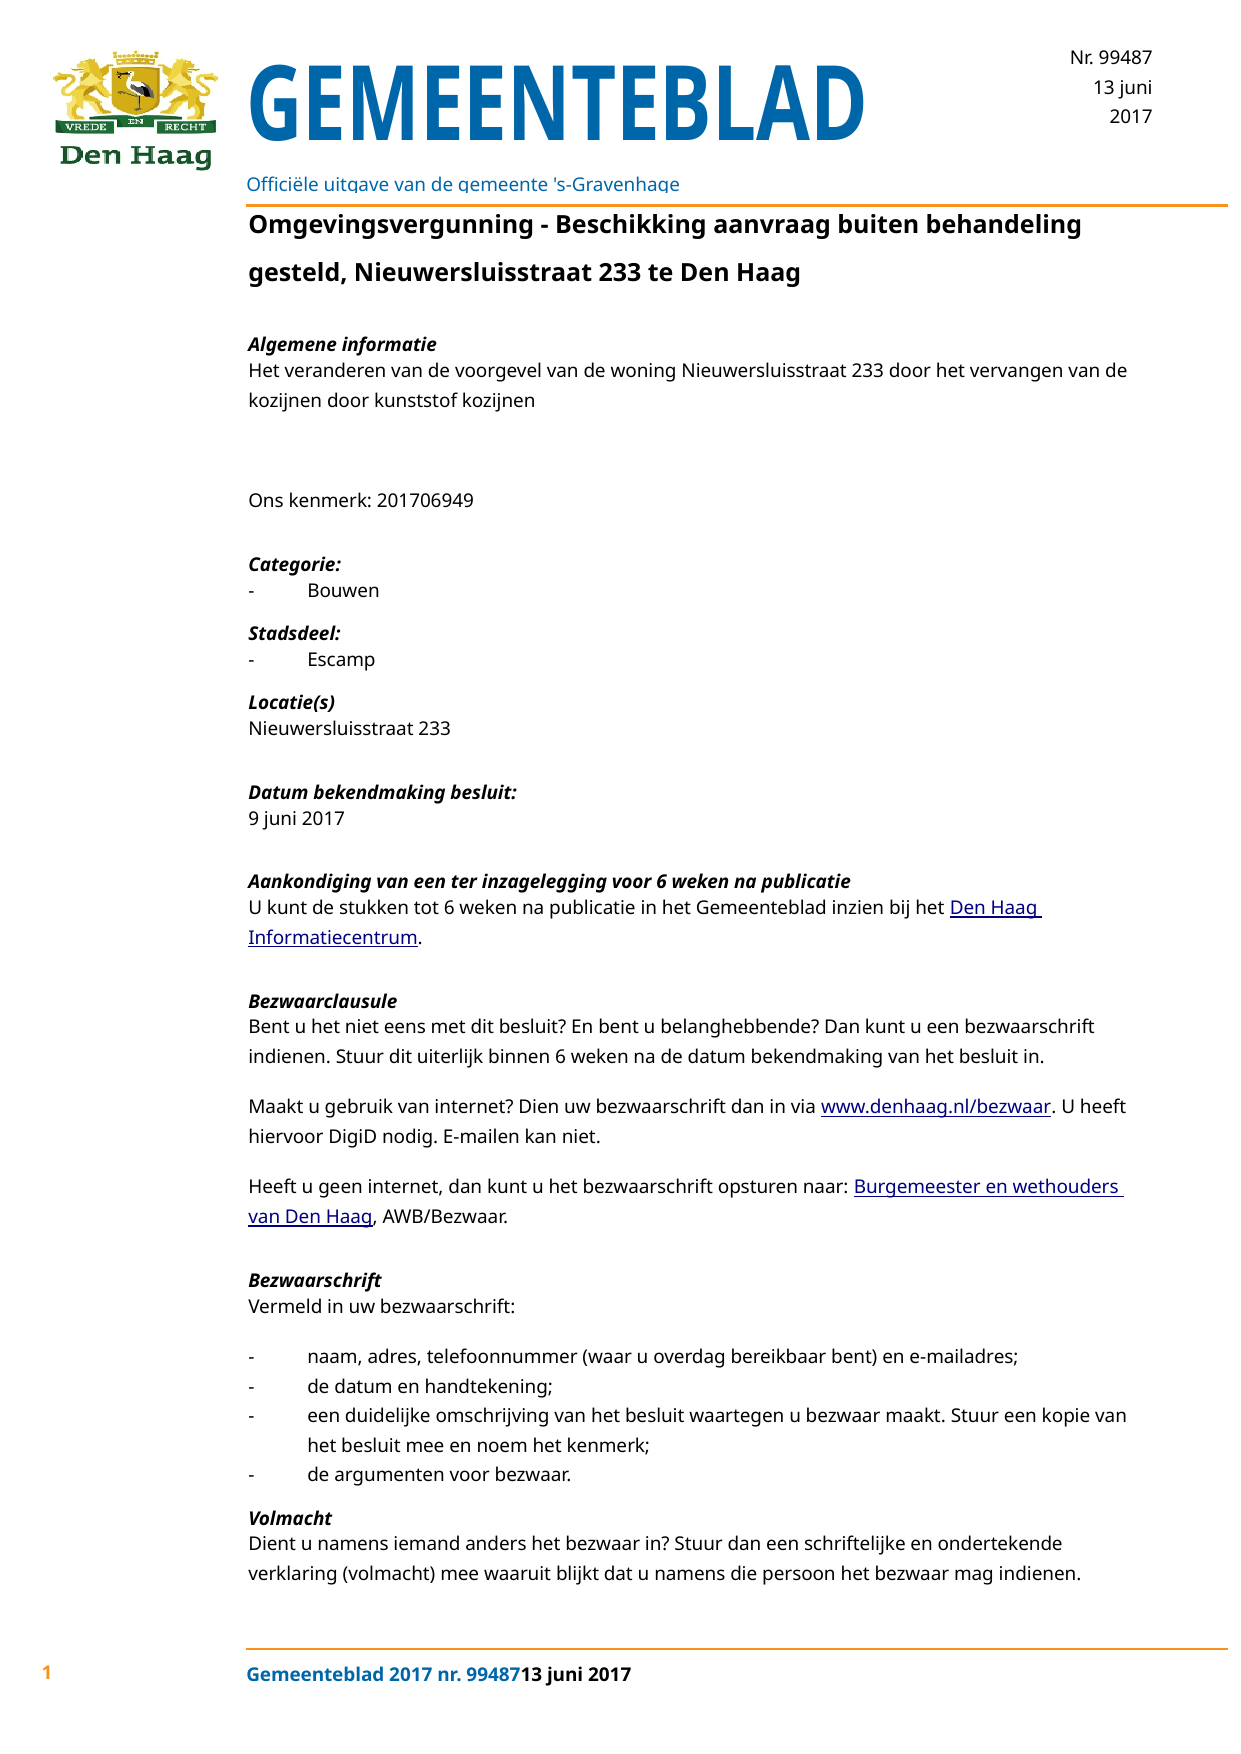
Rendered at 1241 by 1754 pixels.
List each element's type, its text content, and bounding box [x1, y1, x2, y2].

text 9 juni 2017 [248, 805, 1152, 830]
text Dient u namens iemand anders het bezwaar in? Stuur dan een schriftelijke en ondertekende verklaring (volmacht) mee waaruit blijkt dat u namens die persoon het bezwaar mag indienen. [248, 1531, 1152, 1586]
text Aankondiging van een ter inzagelegging voor 6 weken na publicatie [248, 869, 1152, 894]
list de argumenten voor bezwaar. [248, 1462, 1152, 1487]
text Nieuwersluisstraat 233 [248, 715, 1152, 741]
picture [41, 47, 231, 172]
list een duidelijke omschrijving van het besluit waartegen u bezwaar maakt. Stuur een kopie van het besluit mee en noem het kenmerk; [248, 1402, 1152, 1458]
text Bezwaarclausule [248, 988, 1152, 1014]
list de datum en handtekening; [248, 1373, 1152, 1399]
text Maakt u gebruik van internet? Dien uw bezwaarschrift dan in via www.denhaag.nl/bezwaar. U heeft hiervoor DigiD nodig. E-mailen kan niet. [248, 1094, 1152, 1149]
text U kunt de stukken tot 6 weken na publicatie in het Gemeenteblad inzien bij het Den Haag Informatiecentrum. [248, 894, 1152, 950]
list Escamp [248, 646, 1152, 672]
text Omgevingsvergunning - Beschikking aanvraag buiten behandeling gesteld, Nieuwersluisstraat 233 te Den Haag [248, 207, 1152, 288]
text Locatie(s) [248, 689, 1152, 715]
text Stadsdeel: [248, 620, 1152, 646]
list Bouwen [248, 577, 1152, 603]
text Het veranderen van de voorgevel van de woning Nieuwersluisstraat 233 door het vervangen van de kozijnen door kunststof kozijnen [248, 357, 1152, 412]
text Volmacht [248, 1505, 1152, 1531]
text Algemene informatie [248, 331, 1152, 357]
text Bezwaarschrift [248, 1267, 1152, 1293]
text Categorie: [248, 552, 1152, 577]
text Heeft u geen internet, dan kunt u het bezwaarschrift opsturen naar: Burgemeester en wethouders van Den Haag, AWB/Bezwaar. [248, 1174, 1152, 1229]
text Vermeld in uw bezwaarschrift: [248, 1293, 1152, 1319]
text Datum bekendmaking besluit: [248, 779, 1152, 805]
text Ons kenmerk: 201706949 [248, 488, 1152, 513]
list naam, adres, telefoonnummer (waar u overdag bereikbaar bent) en e-mailadres; [248, 1343, 1152, 1369]
text Bent u het niet eens met dit besluit? En bent u belanghebbende? Dan kunt u een bezwaarschrift indienen. Stuur dit uiterlijk binnen 6 weken na de datum bekendmaking van het besluit in. [248, 1014, 1152, 1069]
